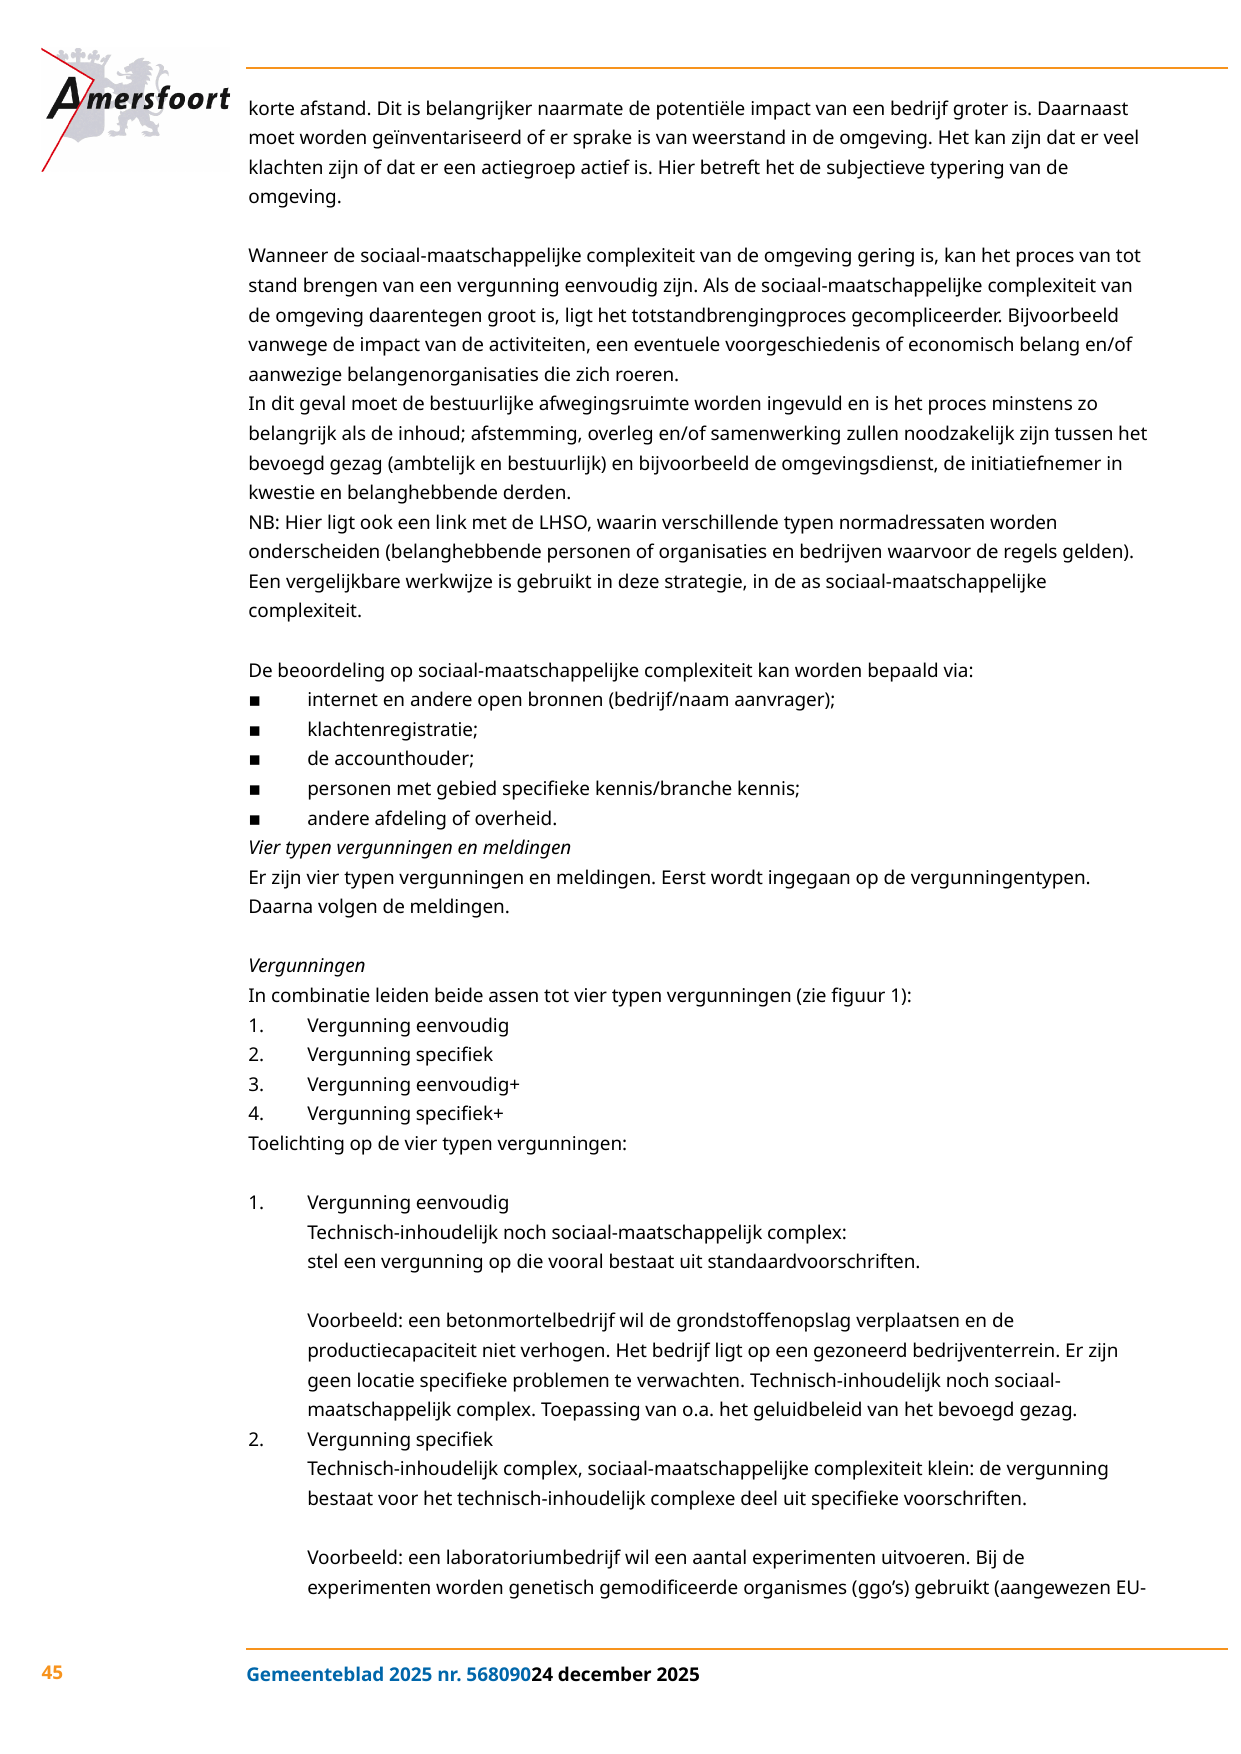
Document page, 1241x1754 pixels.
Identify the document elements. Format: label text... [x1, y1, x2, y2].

text NB: Hier ligt ook een link met de LHSO, waarin verschillende typen normadressaten worden onderscheiden (belanghebbende personen of organisaties en bedrijven waarvoor de regels gelden). Een vergelijkbare werkwijze is gebruikt in deze strategie, in de as sociaal-maatschappelijke complexiteit. [248, 509, 1152, 623]
text korte afstand. Dit is belangrijker naarmate de potentiële impact van een bedrijf groter is. Daarnaast moet worden geïnventariseerd of er sprake is van weerstand in de omgeving. Het kan zijn dat er veel klachten zijn of dat er een actiegroep actief is. Hier betreft het de subjectieve typering van de omgeving. [248, 95, 1152, 209]
text De beoordeling op sociaal-maatschappelijke complexiteit kan worden bepaald via: [248, 657, 1152, 683]
picture [41, 47, 231, 172]
list Vergunning eenvoudig+ [248, 1071, 1152, 1097]
text In dit geval moet de bestuurlijke afwegingsruimte worden ingevuld en is het proces minstens zo belangrijk als de inhoud; afstemming, overleg en/of samenwerking zullen noodzakelijk zijn tussen het bevoegd gezag (ambtelijk en bestuurlijk) en bijvoorbeeld de omgevingsdienst, de initiatiefnemer in kwestie en belanghebbende derden. [248, 391, 1152, 505]
list Vergunning eenvoudig [248, 1189, 1152, 1215]
list Vergunning specifiek+ [248, 1101, 1152, 1126]
list Vergunning specifiek [248, 1426, 1152, 1452]
list Technisch-inhoudelijk complex, sociaal-maatschappelijke complexiteit klein: de vergunning bestaat voor het technisch-inhoudelijk complexe deel uit specifieke voorschriften. [248, 1456, 1152, 1511]
list Voorbeeld: een betonmortelbedrijf wil de grondstoffenopslag verplaatsen en de productiecapaciteit niet verhogen. Het bedrijf ligt op een gezoneerd bedrijventerrein. Er zijn geen locatie specifieke problemen te verwachten. Technisch-inhoudelijk noch sociaal-maatschappelijk complex. Toepassing van o.a. het geluidbeleid van het bevoegd gezag. [248, 1308, 1152, 1422]
list Vergunning specifiek [248, 1041, 1152, 1067]
text Vergunningen [248, 953, 1152, 978]
list Vergunning eenvoudig [248, 1012, 1152, 1038]
text Vier typen vergunningen en meldingen [248, 834, 1152, 860]
list internet en andere open bronnen (bedrijf/naam aanvrager); [248, 686, 1152, 712]
list personen met gebied specifieke kennis/branche kennis; [248, 775, 1152, 801]
text Wanneer de sociaal-maatschappelijke complexiteit van de omgeving gering is, kan het proces van tot stand brengen van een vergunning eenvoudig zijn. Als de sociaal-maatschappelijke complexiteit van de omgeving daarentegen groot is, ligt het totstandbrengingproces gecompliceerder. Bijvoorbeeld vanwege de impact van de activiteiten, een eventuele voorgeschiedenis of economisch belang en/of aanwezige belangenorganisaties die zich roeren. [248, 243, 1152, 387]
list Technisch-inhoudelijk noch sociaal-maatschappelijk complex: [248, 1219, 1152, 1245]
text Toelichting op de vier typen vergunningen: [248, 1130, 1152, 1156]
list andere afdeling of overheid. [248, 805, 1152, 831]
text Er zijn vier typen vergunningen en meldingen. Eerst wordt ingegaan op de vergunningentypen. Daarna volgen de meldingen. [248, 864, 1152, 919]
list de accounthouder; [248, 746, 1152, 771]
list Voorbeeld: een laboratoriumbedrijf wil een aantal experimenten uitvoeren. Bij de experimenten worden genetisch gemodificeerde organismes (ggo’s) gebruikt (aangewezen EU- [248, 1544, 1152, 1600]
list stel een vergunning op die vooral bestaat uit standaardvoorschriften. [248, 1248, 1152, 1274]
text In combinatie leiden beide assen tot vier typen vergunningen (zie figuur 1): [248, 982, 1152, 1008]
list klachtenregistratie; [248, 716, 1152, 742]
